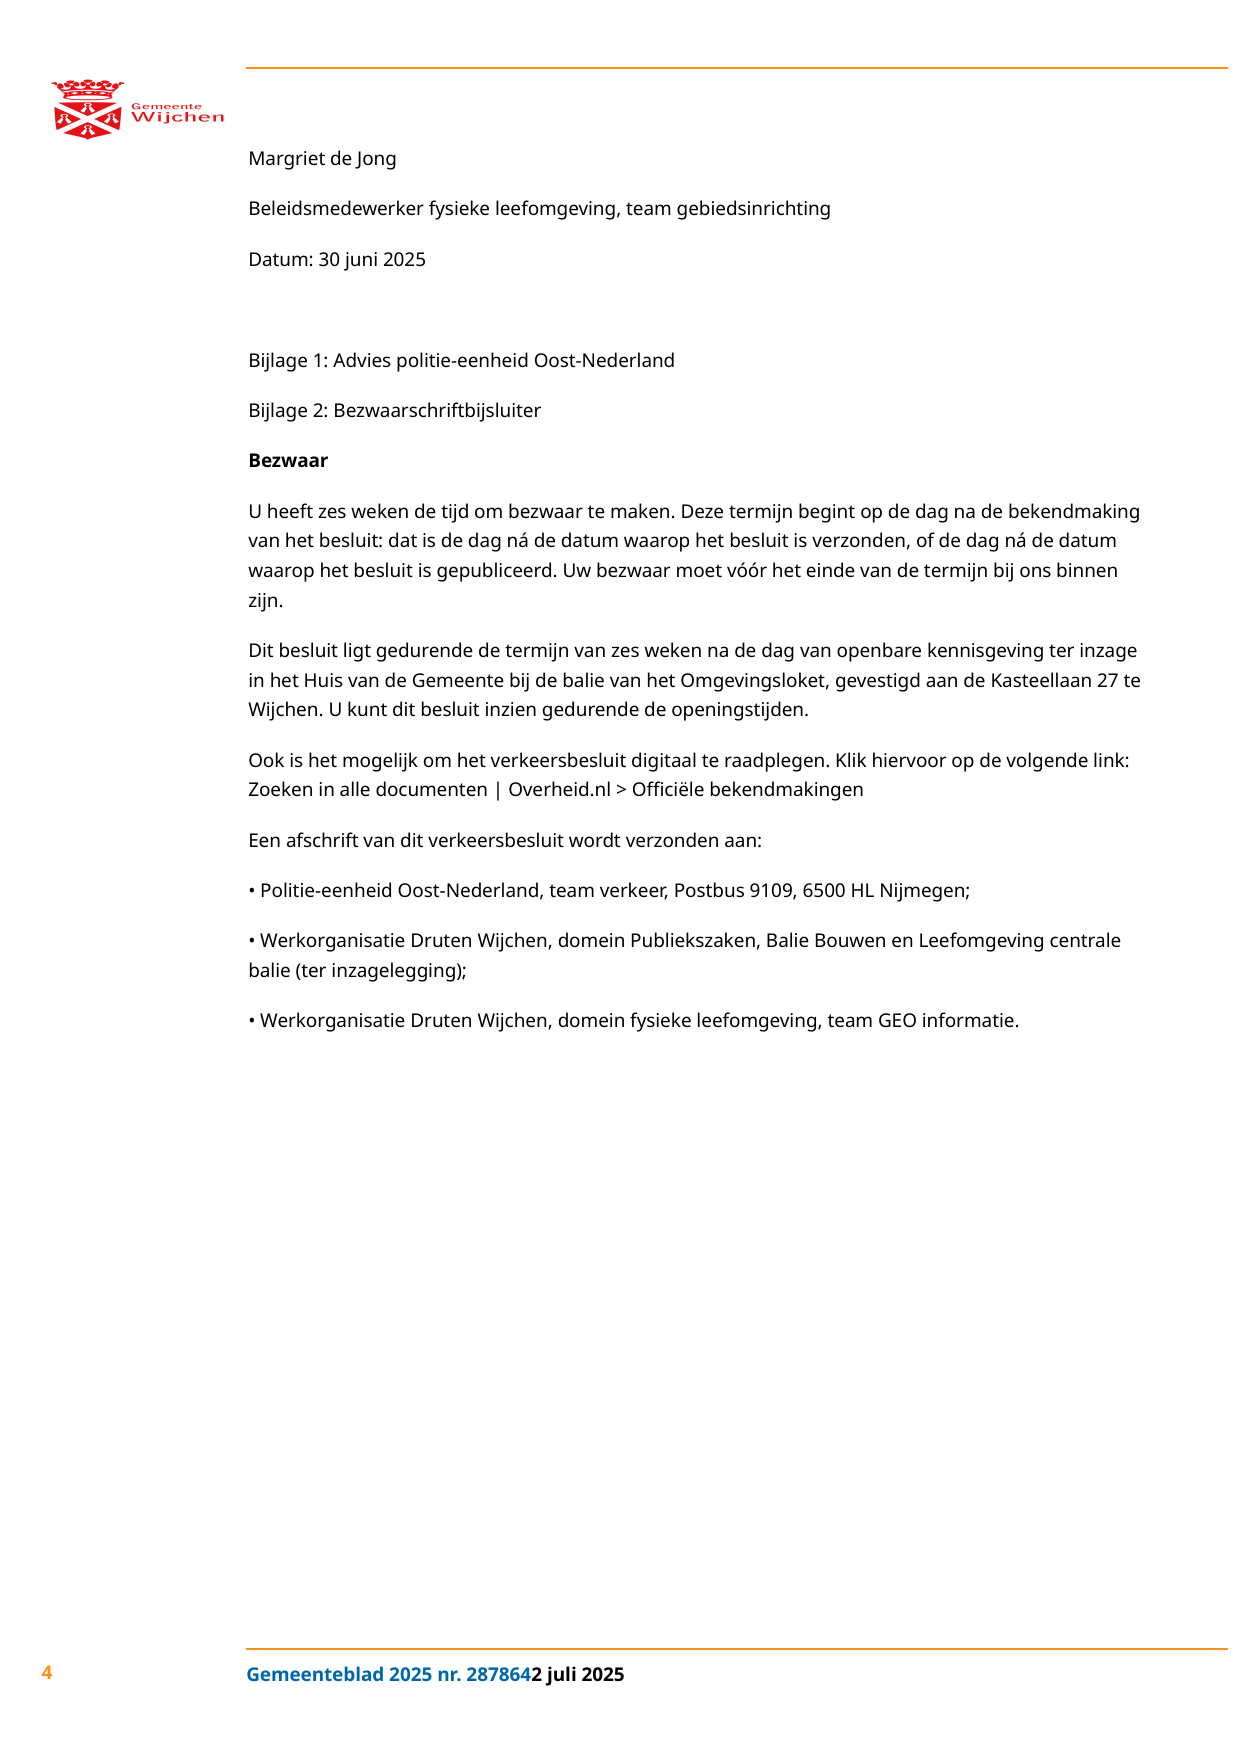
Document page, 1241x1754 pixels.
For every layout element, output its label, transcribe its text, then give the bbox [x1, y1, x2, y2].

text Ook is het mogelijk om het verkeersbesluit digitaal te raadplegen. Klik hiervoor op de volgende link: Zoeken in alle documenten | Overheid.nl > Officiële bekendmakingen [248, 747, 1152, 802]
text • Werkorganisatie Druten Wijchen, domein fysieke leefomgeving, team GEO informatie. [248, 1008, 1152, 1033]
text • Werkorganisatie Druten Wijchen, domein Publiekszaken, Balie Bouwen en Leefomgeving centrale balie (ter inzagelegging); [248, 928, 1152, 983]
text Een afschrift van dit verkeersbesluit wordt verzonden aan: [248, 827, 1152, 853]
text Bijlage 2: Bezwaarschriftbijsluiter [248, 397, 1152, 423]
text U heeft zes weken de tijd om bezwaar te maken. Deze termijn begint op de dag na de bekendmaking van het besluit: dat is de dag ná de datum waarop het besluit is verzonden, of de dag ná de datum waarop het besluit is gepubliceerd. Uw bezwaar moet vóór het einde van de termijn bij ons binnen zijn. [248, 498, 1152, 613]
text Beleidsmedewerker fysieke leefomgeving, team gebiedsinrichting [248, 196, 1152, 221]
text Margriet de Jong [248, 145, 1152, 171]
text Dit besluit ligt gedurende de termijn van zes weken na de dag van openbare kennisgeving ter inzage in het Huis van de Gemeente bij de balie van het Omgevingsloket, gevestigd aan de Kasteellaan 27 te Wijchen. U kunt dit besluit inzien gedurende de openingstijden. [248, 637, 1152, 722]
picture [41, 47, 231, 172]
text Datum: 30 juni 2025 [248, 246, 1152, 272]
text • Politie-eenheid Oost-Nederland, team verkeer, Postbus 9109, 6500 HL Nijmegen; [248, 877, 1152, 903]
text Bijlage 1: Advies politie-eenheid Oost-Nederland [248, 347, 1152, 373]
text Bezwaar [248, 448, 1152, 473]
